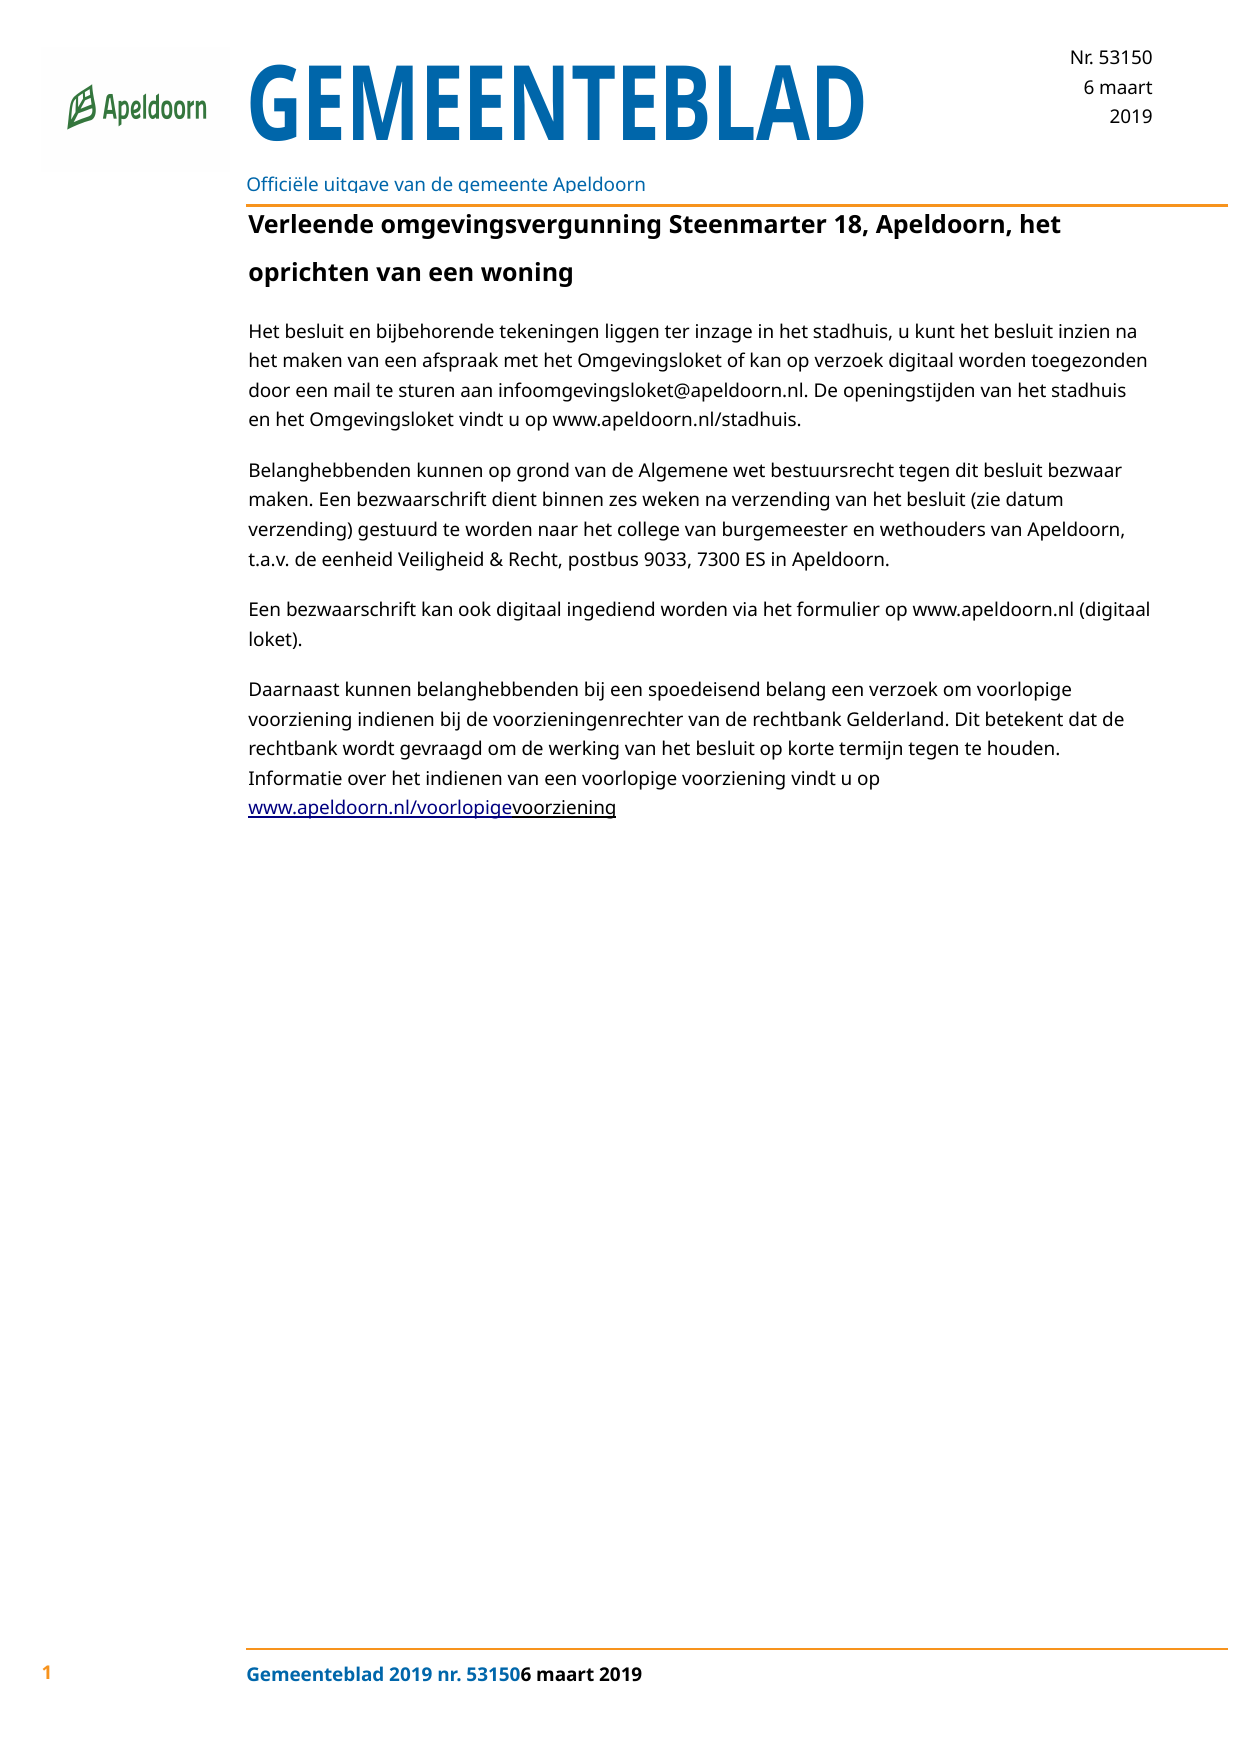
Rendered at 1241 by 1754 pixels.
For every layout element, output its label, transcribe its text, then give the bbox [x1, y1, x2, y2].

text Daarnaast kunnen belanghebbenden bij een spoedeisend belang een verzoek om voorlopige voorziening indienen bij de voorzieningenrechter van de rechtbank Gelderland. Dit betekent dat de rechtbank wordt gevraagd om de werking van het besluit op korte termijn tegen te houden. Informatie over het indienen van een voorlopige voorziening vindt u op www.apeldoorn.nl/voorlopigevoorziening [248, 676, 1152, 820]
text Belanghebbenden kunnen op grond van de Algemene wet bestuursrecht tegen dit besluit bezwaar maken. Een bezwaarschrift dient binnen zes weken na verzending van het besluit (zie datum verzending) gestuurd te worden naar het college van burgemeester en wethouders van Apeldoorn, t.a.v. de eenheid Veiligheid & Recht, postbus 9033, 7300 ES in Apeldoorn. [248, 457, 1152, 572]
text Een bezwaarschrift kan ook digitaal ingediend worden via het formulier op www.apeldoorn.nl (digitaal loket). [248, 596, 1152, 652]
text Het besluit en bijbehorende tekeningen liggen ter inzage in het stadhuis, u kunt het besluit inzien na het maken van een afspraak met het Omgevingsloket of kan op verzoek digitaal worden toegezonden door een mail te sturen aan infoomgevingsloket@apeldoorn.nl. De openingstijden van het stadhuis en het Omgevingsloket vindt u op www.apeldoorn.nl/stadhuis. [248, 318, 1152, 432]
text Verleende omgevingsvergunning Steenmarter 18, Apeldoorn, het oprichten van een woning [248, 207, 1152, 288]
picture [41, 47, 231, 172]
